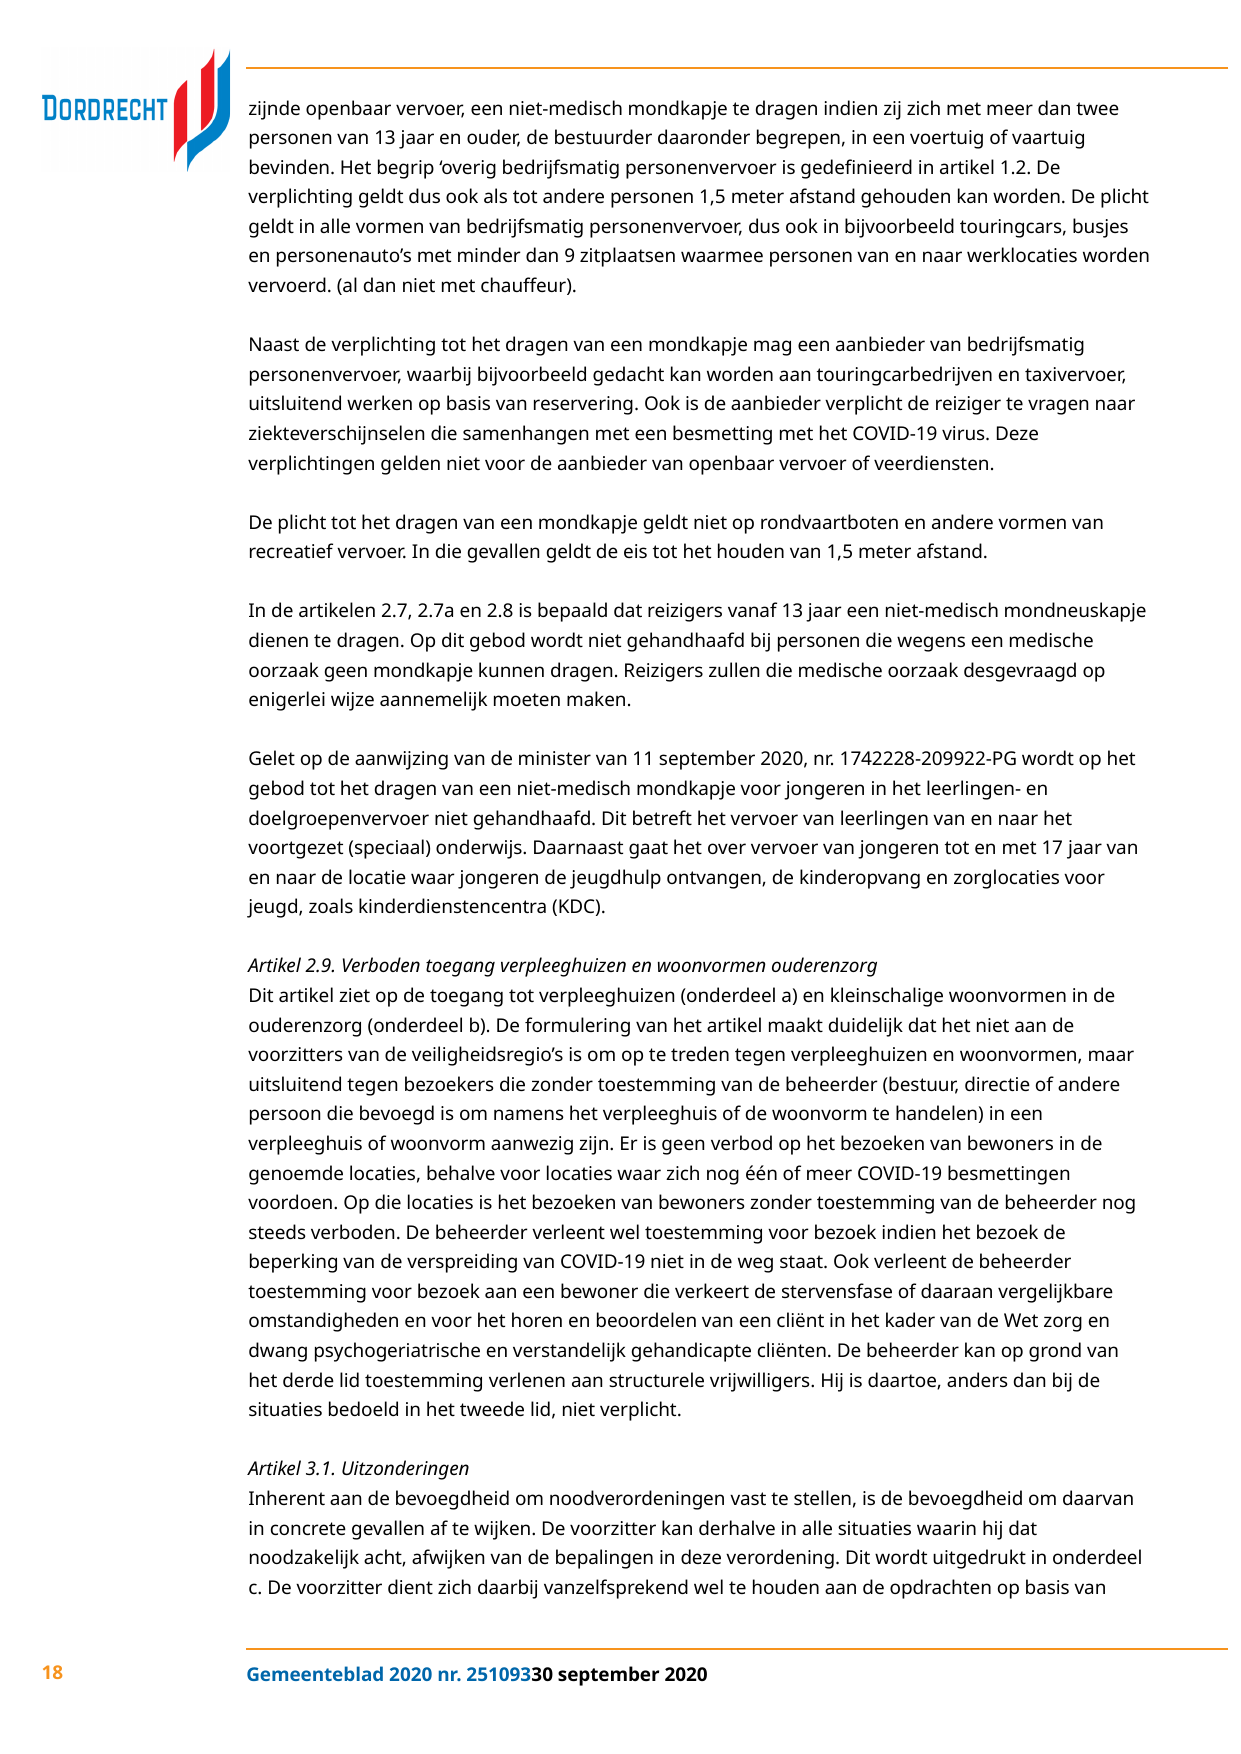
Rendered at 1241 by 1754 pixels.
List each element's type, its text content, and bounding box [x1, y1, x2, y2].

picture [41, 47, 231, 172]
text Naast de verplichting tot het dragen van een mondkapje mag een aanbieder van bedrijfsmatig personenvervoer, waarbij bijvoorbeeld gedacht kan worden aan touringcarbedrijven en taxivervoer, uitsluitend werken op basis van reservering. Ook is de aanbieder verplicht de reiziger te vragen naar ziekteverschijnselen die samenhangen met een besmetting met het COVID-19 virus. Deze verplichtingen gelden niet voor de aanbieder van openbaar vervoer of veerdiensten. [248, 331, 1152, 476]
text De plicht tot het dragen van een mondkapje geldt niet op rondvaartboten en andere vormen van recreatief vervoer. In die gevallen geldt de eis tot het houden van 1,5 meter afstand. [248, 509, 1152, 564]
text Artikel 3.1. Uitzonderingen [248, 1456, 1152, 1481]
text Dit artikel ziet op de toegang tot verpleeghuizen (onderdeel a) en kleinschalige woonvormen in de ouderenzorg (onderdeel b). De formulering van het artikel maakt duidelijk dat het niet aan de voorzitters van de veiligheidsregio’s is om op te treden tegen verpleeghuizen en woonvormen, maar uitsluitend tegen bezoekers die zonder toestemming van de beheerder (bestuur, directie of andere persoon die bevoegd is om namens het verpleeghuis of de woonvorm te handelen) in een verpleeghuis of woonvorm aanwezig zijn. Er is geen verbod op het bezoeken van bewoners in de genoemde locaties, behalve voor locaties waar zich nog één of meer COVID-19 besmettingen voordoen. Op die locaties is het bezoeken van bewoners zonder toestemming van de beheerder nog steeds verboden. De beheerder verleent wel toestemming voor bezoek indien het bezoek de beperking van de verspreiding van COVID-19 niet in de weg staat. Ook verleent de beheerder toestemming voor bezoek aan een bewoner die verkeert de stervensfase of daaraan vergelijkbare omstandigheden en voor het horen en beoordelen van een cliënt in het kader van de Wet zorg en dwang psychogeriatrische en verstandelijk gehandicapte cliënten. De beheerder kan op grond van het derde lid toestemming verlenen aan structurele vrijwilligers. Hij is daartoe, anders dan bij de situaties bedoeld in het tweede lid, niet verplicht. [248, 982, 1152, 1422]
text Artikel 2.9. Verboden toegang verpleeghuizen en woonvormen ouderenzorg [248, 953, 1152, 978]
text Gelet op de aanwijzing van de minister van 11 september 2020, nr. 1742228-209922-PG wordt op het gebod tot het dragen van een niet-medisch mondkapje voor jongeren in het leerlingen- en doelgroepenvervoer niet gehandhaafd. Dit betreft het vervoer van leerlingen van en naar het voortgezet (speciaal) onderwijs. Daarnaast gaat het over vervoer van jongeren tot en met 17 jaar van en naar de locatie waar jongeren de jeugdhulp ontvangen, de kinderopvang en zorglocaties voor jeugd, zoals kinderdienstencentra (KDC). [248, 746, 1152, 919]
text In de artikelen 2.7, 2.7a en 2.8 is bepaald dat reizigers vanaf 13 jaar een niet-medisch mondneuskapje dienen te dragen. Op dit gebod wordt niet gehandhaafd bij personen die wegens een medische oorzaak geen mondkapje kunnen dragen. Reizigers zullen die medische oorzaak desgevraagd op enigerlei wijze aannemelijk moeten maken. [248, 598, 1152, 712]
text zijnde openbaar vervoer, een niet-medisch mondkapje te dragen indien zij zich met meer dan twee personen van 13 jaar en ouder, de bestuurder daaronder begrepen, in een voertuig of vaartuig bevinden. Het begrip ‘overig bedrijfsmatig personenvervoer is gedefinieerd in artikel 1.2. De verplichting geldt dus ook als tot andere personen 1,5 meter afstand gehouden kan worden. De plicht geldt in alle vormen van bedrijfsmatig personenvervoer, dus ook in bijvoorbeeld touringcars, busjes en personenauto’s met minder dan 9 zitplaatsen waarmee personen van en naar werklocaties worden vervoerd. (al dan niet met chauffeur). [248, 95, 1152, 298]
text Inherent aan de bevoegdheid om noodverordeningen vast te stellen, is de bevoegdheid om daarvan in concrete gevallen af te wijken. De voorzitter kan derhalve in alle situaties waarin hij dat noodzakelijk acht, afwijken van de bepalingen in deze verordening. Dit wordt uitgedrukt in onderdeel c. De voorzitter dient zich daarbij vanzelfsprekend wel te houden aan de opdrachten op basis van [248, 1485, 1152, 1600]
